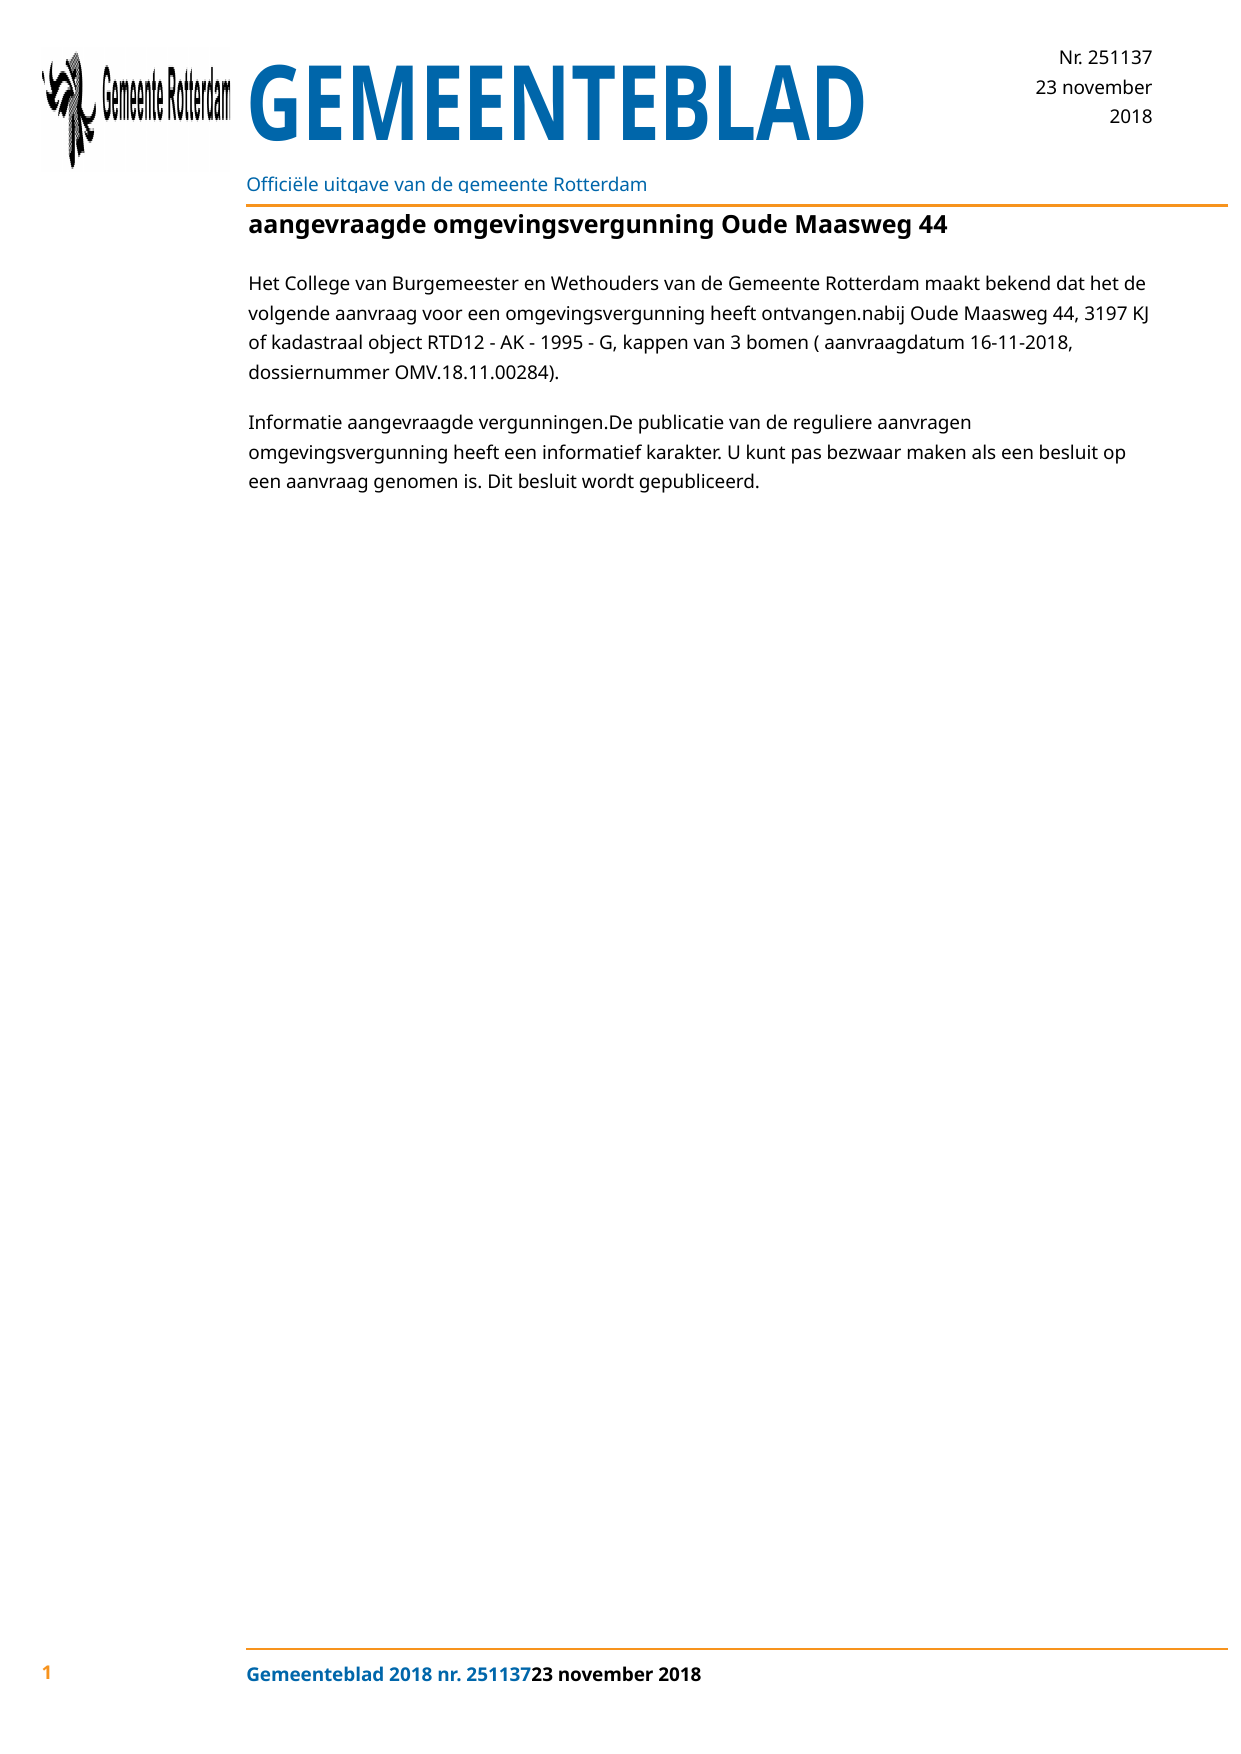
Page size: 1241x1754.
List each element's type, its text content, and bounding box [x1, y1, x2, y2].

picture [41, 47, 231, 172]
text Het College van Burgemeester en Wethouders van de Gemeente Rotterdam maakt bekend dat het de volgende aanvraag voor een omgevingsvergunning heeft ontvangen.nabij Oude Maasweg 44, 3197 KJ of kadastraal object RTD12 - AK - 1995 - G, kappen van 3 bomen ( aanvraagdatum 16-11-2018, dossiernummer OMV.18.11.00284). [248, 270, 1152, 385]
text Informatie aangevraagde vergunningen.De publicatie van de reguliere aanvragen omgevingsvergunning heeft een informatief karakter. U kunt pas bezwaar maken als een besluit op een aanvraag genomen is. Dit besluit wordt gepubliceerd. [248, 409, 1152, 494]
text aangevraagde omgevingsvergunning Oude Maasweg 44 [248, 207, 1152, 241]
